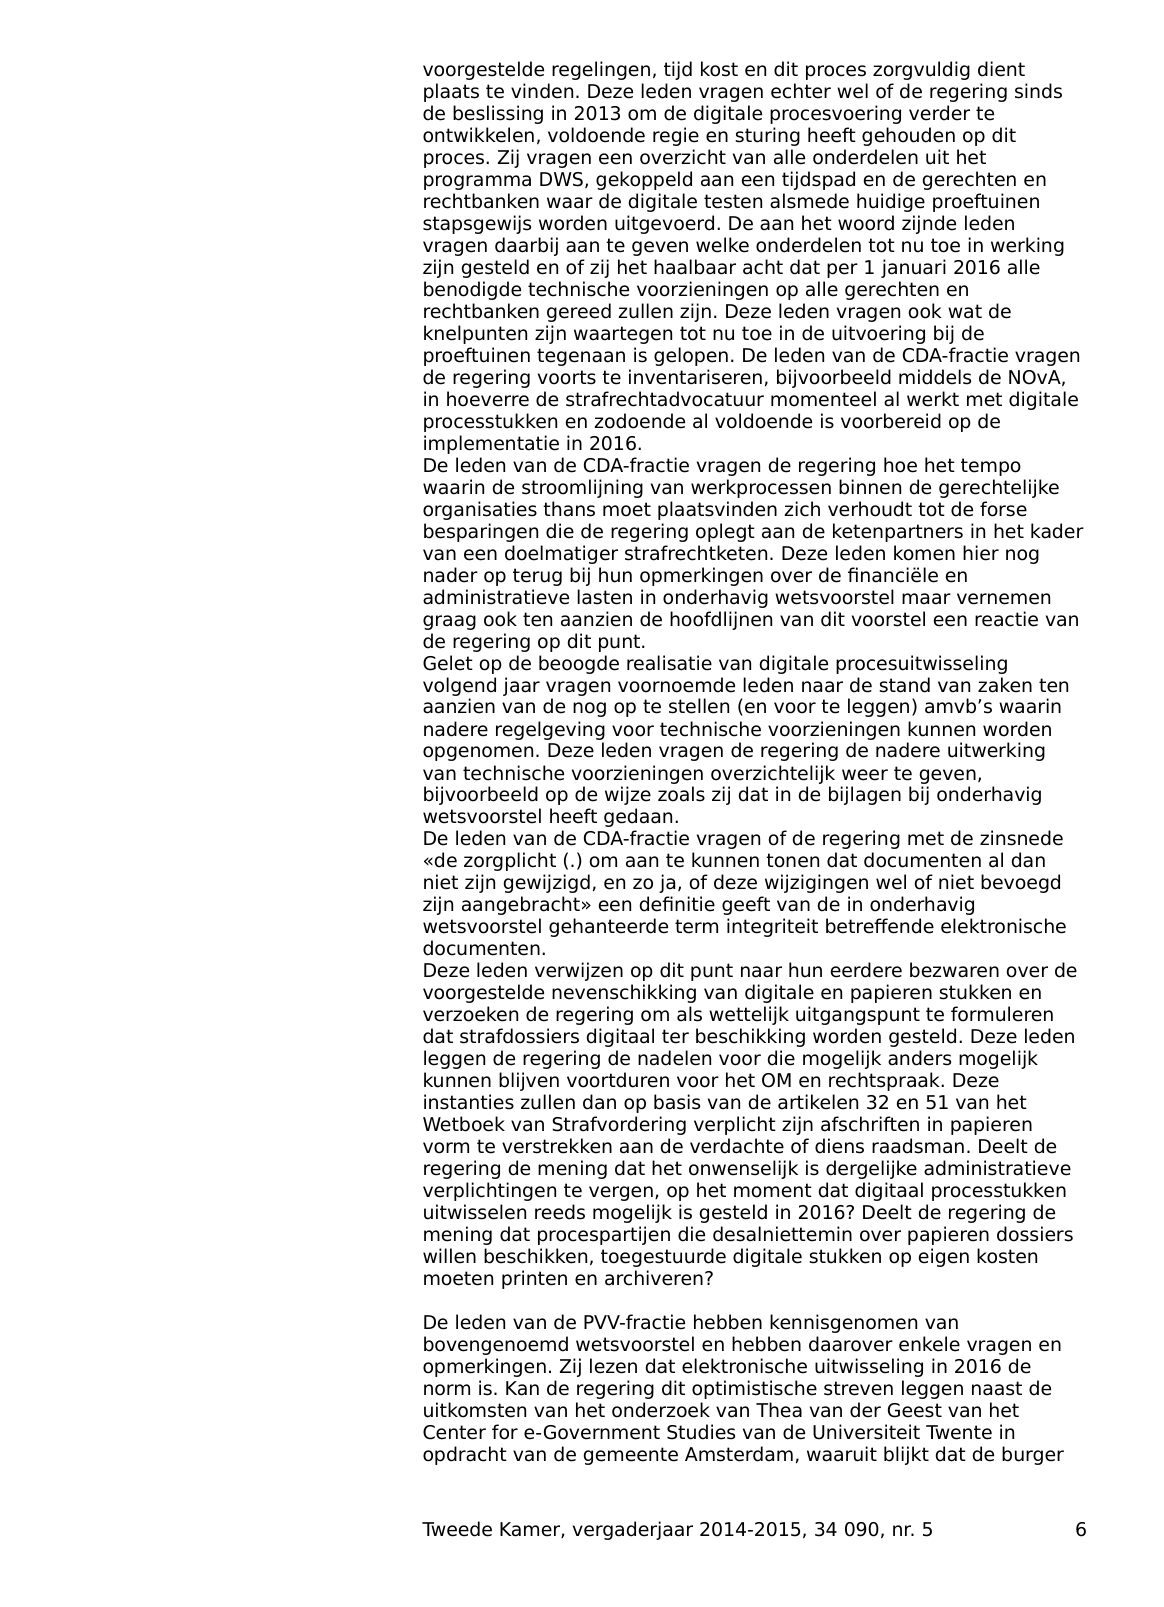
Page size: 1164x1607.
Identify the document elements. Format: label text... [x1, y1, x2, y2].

text De leden van de CDA-fractie vragen of de regering met de zinsnede «de zorgplicht (.) om aan te kunnen tonen dat documenten al dan niet zijn gewijzigd, en zo ja, of deze wijzigingen wel of niet bevoegd zijn aangebracht» een definitie geeft van de in onderhavig wetsvoorstel gehanteerde term integriteit betreffende elektronische documenten. [422, 828, 1087, 960]
text Gelet op de beoogde realisatie van digitale procesuitwisseling volgend jaar vragen voornoemde leden naar de stand van zaken ten aanzien van de nog op te stellen (en voor te leggen) amvb’s waarin nadere regelgeving voor technische voorzieningen kunnen worden opgenomen. Deze leden vragen de regering de nadere uitwerking van technische voorzieningen overzichtelijk weer te geven, bijvoorbeeld op de wijze zoals zij dat in de bijlagen bij onderhavig wetsvoorstel heeft gedaan. [422, 652, 1087, 828]
text De leden van de CDA-fractie vragen de regering hoe het tempo waarin de stroomlijning van werkprocessen binnen de gerechtelijke organisaties thans moet plaatsvinden zich verhoudt tot de forse besparingen die de regering oplegt aan de ketenpartners in het kader van een doelmatiger strafrechtketen. Deze leden komen hier nog nader op terug bij hun opmerkingen over de financiële en administratieve lasten in onderhavig wetsvoorstel maar vernemen graag ook ten aanzien de hoofdlijnen van dit voorstel een reactie van de regering op dit punt. [422, 455, 1087, 652]
text voorgestelde regelingen, tijd kost en dit proces zorgvuldig dient plaats te vinden. Deze leden vragen echter wel of de regering sinds de beslissing in 2013 om de digitale procesvoering verder te ontwikkelen, voldoende regie en sturing heeft gehouden op dit proces. Zij vragen een overzicht van alle onderdelen uit het programma DWS, gekoppeld aan een tijdspad en de gerechten en rechtbanken waar de digitale testen alsmede huidige proeftuinen stapsgewijs worden uitgevoerd. De aan het woord zijnde leden vragen daarbij aan te geven welke onderdelen tot nu toe in werking zijn gesteld en of zij het haalbaar acht dat per 1 januari 2016 alle benodigde technische voorzieningen op alle gerechten en rechtbanken gereed zullen zijn. Deze leden vragen ook wat de knelpunten zijn waartegen tot nu toe in de uitvoering bij de proeftuinen tegenaan is gelopen. De leden van de CDA-fractie vragen de regering voorts te inventariseren, bijvoorbeeld middels de NOvA, in hoeverre de strafrechtadvocatuur momenteel al werkt met digitale processtukken en zodoende al voldoende is voorbereid op de implementatie in 2016. [422, 59, 1087, 455]
text De leden van de PVV-fractie hebben kennisgenomen van bovengenoemd wetsvoorstel en hebben daarover enkele vragen en opmerkingen. Zij lezen dat elektronische uitwisseling in 2016 de norm is. Kan de regering dit optimistische streven leggen naast de uitkomsten van het onderzoek van Thea van der Geest van het Center for e-Government Studies van de Universiteit Twente in opdracht van de gemeente Amsterdam, waaruit blijkt dat de burger [422, 1312, 1087, 1466]
text Deze leden verwijzen op dit punt naar hun eerdere bezwaren over de voorgestelde nevenschikking van digitale en papieren stukken en verzoeken de regering om als wettelijk uitgangspunt te formuleren dat strafdossiers digitaal ter beschikking worden gesteld. Deze leden leggen de regering de nadelen voor die mogelijk anders mogelijk kunnen blijven voortduren voor het OM en rechtspraak. Deze instanties zullen dan op basis van de artikelen 32 en 51 van het Wetboek van Strafvordering verplicht zijn afschriften in papieren vorm te verstrekken aan de verdachte of diens raadsman. Deelt de regering de mening dat het onwenselijk is dergelijke administratieve verplichtingen te vergen, op het moment dat digitaal processtukken uitwisselen reeds mogelijk is gesteld in 2016? Deelt de regering de mening dat procespartijen die desalniettemin over papieren dossiers willen beschikken, toegestuurde digitale stukken op eigen kosten moeten printen en archiveren? [422, 960, 1087, 1290]
